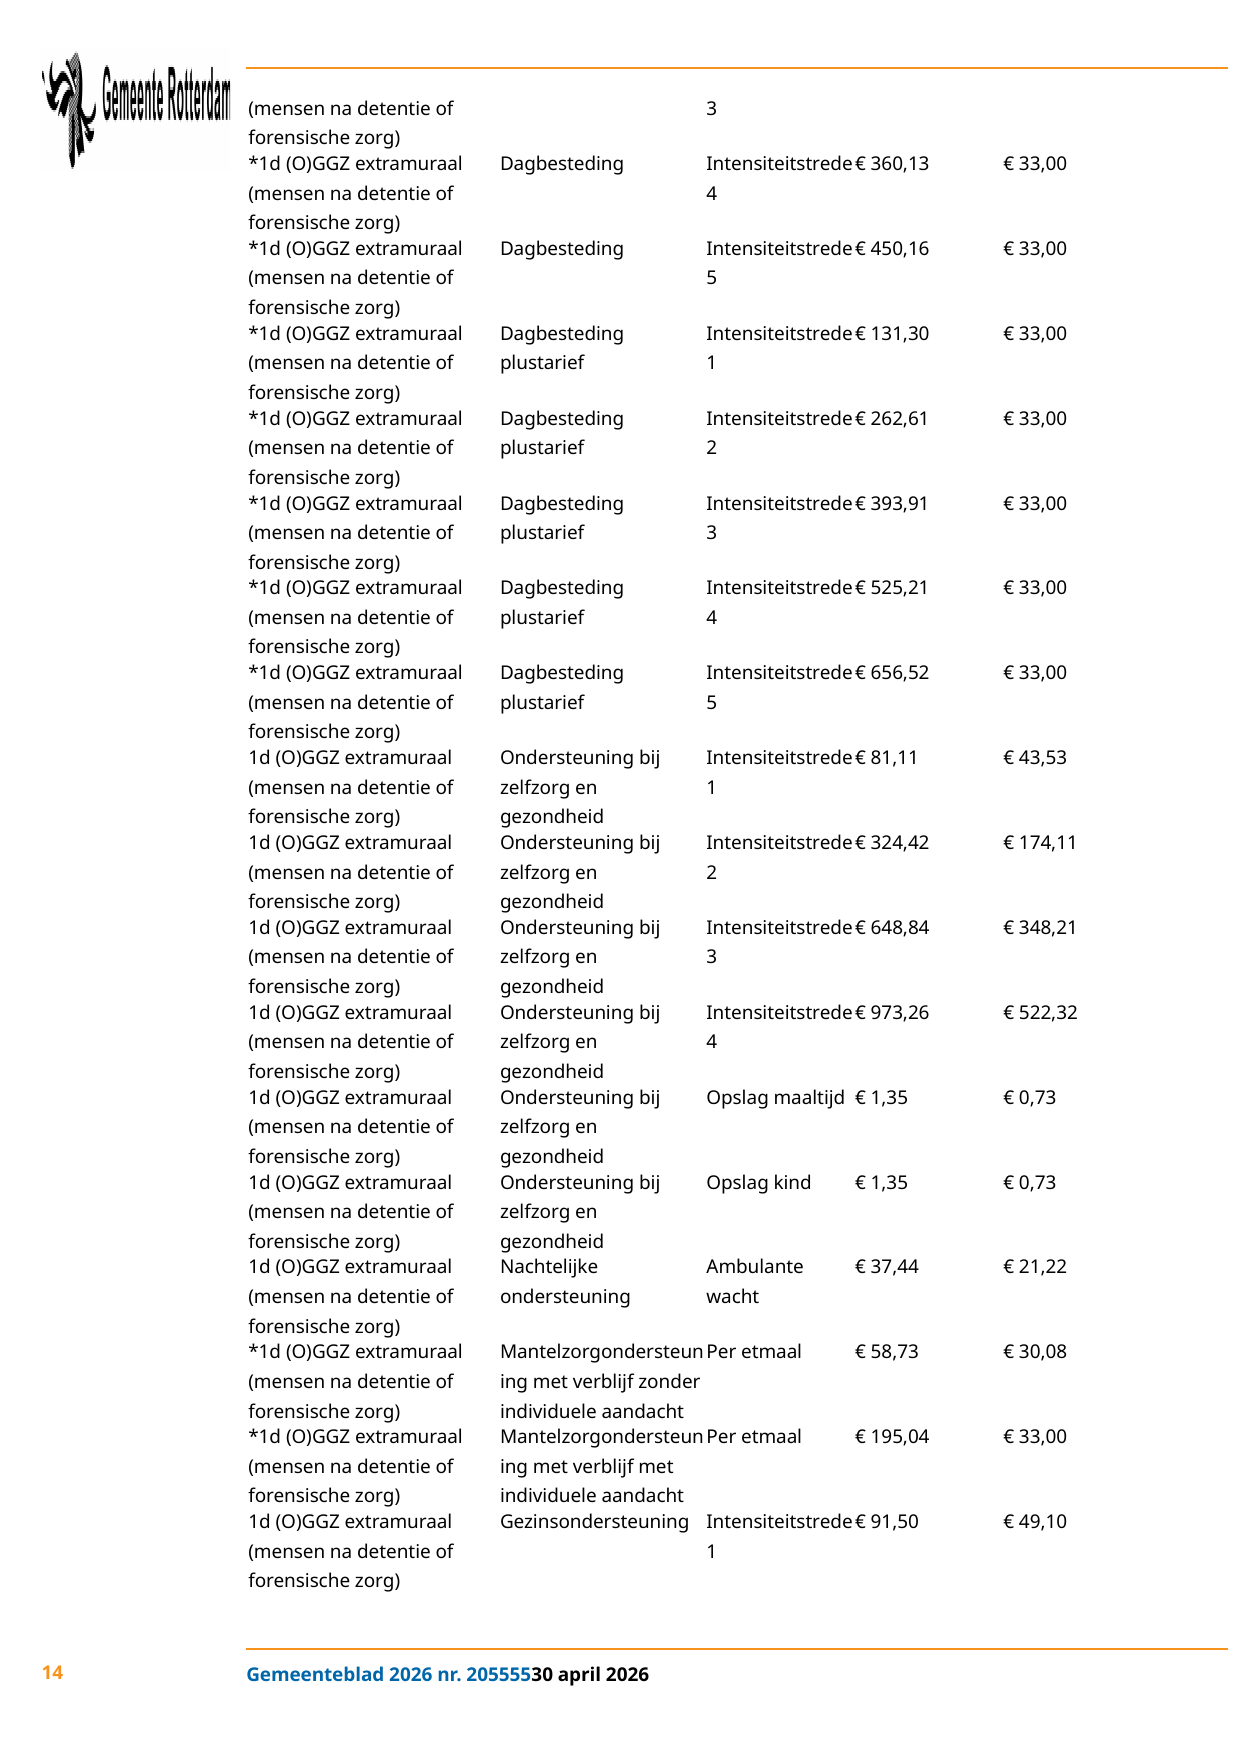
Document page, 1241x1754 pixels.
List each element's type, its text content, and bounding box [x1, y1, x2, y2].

table_cell € 33,00 [1003, 490, 1152, 574]
table_cell *1d (O)GGZ extramuraal (mensen na detentie of forensische zorg) [248, 235, 500, 320]
table_cell € 33,00 [1003, 1424, 1152, 1508]
table_cell *1d (O)GGZ extramuraal (mensen na detentie of forensische zorg) [248, 575, 500, 659]
table_cell Intensiteitstrede 2 [706, 405, 855, 490]
table_cell *1d (O)GGZ extramuraal (mensen na detentie of forensische zorg) [248, 490, 500, 574]
table_cell Dagbesteding plustarief [500, 320, 706, 405]
table_cell [1003, 95, 1152, 150]
table_cell € 195,04 [855, 1424, 1003, 1508]
table_cell € 33,00 [1003, 235, 1152, 320]
table_cell *1d (O)GGZ extramuraal (mensen na detentie of forensische zorg) [248, 660, 500, 744]
table_cell Intensiteitstrede 4 [706, 999, 855, 1084]
table_cell € 91,50 [855, 1509, 1003, 1593]
table_cell 1d (O)GGZ extramuraal (mensen na detentie of forensische zorg) [248, 829, 500, 914]
table_cell Intensiteitstrede 3 [706, 490, 855, 574]
table_cell Dagbesteding plustarief [500, 575, 706, 659]
table_cell € 33,00 [1003, 150, 1152, 235]
table_cell *1d (O)GGZ extramuraal (mensen na detentie of forensische zorg) [248, 1339, 500, 1423]
table_cell *1d (O)GGZ extramuraal (mensen na detentie of forensische zorg) [248, 1424, 500, 1508]
table_cell [500, 95, 706, 150]
table_cell *1d (O)GGZ extramuraal (mensen na detentie of forensische zorg) [248, 320, 500, 405]
table_cell € 33,00 [1003, 575, 1152, 659]
table_cell 1d (O)GGZ extramuraal (mensen na detentie of forensische zorg) [248, 744, 500, 829]
table_cell Dagbesteding plustarief [500, 660, 706, 744]
table_cell 1d (O)GGZ extramuraal (mensen na detentie of forensische zorg) [248, 1169, 500, 1254]
table_cell 1d (O)GGZ extramuraal (mensen na detentie of forensische zorg) [248, 1509, 500, 1593]
table_cell € 131,30 [855, 320, 1003, 405]
table_cell Intensiteitstrede 1 [706, 1509, 855, 1593]
table_cell € 33,00 [1003, 320, 1152, 405]
table_cell Per etmaal [706, 1339, 855, 1423]
table_cell Opslag kind [706, 1169, 855, 1254]
table_cell Intensiteitstrede 2 [706, 829, 855, 914]
table_cell € 324,42 [855, 829, 1003, 914]
table_cell [855, 95, 1003, 150]
table_cell Mantelzorgondersteuning met verblijf met individuele aandacht [500, 1424, 706, 1508]
table_cell € 21,22 [1003, 1254, 1152, 1339]
table_cell Dagbesteding [500, 150, 706, 235]
table_cell Gezinsondersteuning [500, 1509, 706, 1593]
table_cell € 81,11 [855, 744, 1003, 829]
table_cell Opslag maaltijd [706, 1084, 855, 1169]
table_cell Mantelzorgondersteuning met verblijf zonder individuele aandacht [500, 1339, 706, 1423]
table_cell € 37,44 [855, 1254, 1003, 1339]
table_cell Intensiteitstrede 1 [706, 320, 855, 405]
table_cell *1d (O)GGZ extramuraal (mensen na detentie of forensische zorg) [248, 150, 500, 235]
table_cell Ondersteuning bij zelfzorg en gezondheid [500, 1084, 706, 1169]
table_cell € 262,61 [855, 405, 1003, 490]
table_cell Ondersteuning bij zelfzorg en gezondheid [500, 744, 706, 829]
table_cell 1d (O)GGZ extramuraal (mensen na detentie of forensische zorg) [248, 914, 500, 999]
table_cell € 1,35 [855, 1169, 1003, 1254]
table_cell € 348,21 [1003, 914, 1152, 999]
table_cell € 522,32 [1003, 999, 1152, 1084]
table_cell € 33,00 [1003, 660, 1152, 744]
table_cell Ambulante wacht [706, 1254, 855, 1339]
table_cell 3 [706, 95, 855, 150]
table_cell Ondersteuning bij zelfzorg en gezondheid [500, 999, 706, 1084]
table_cell Ondersteuning bij zelfzorg en gezondheid [500, 914, 706, 999]
table_cell Nachtelijke ondersteuning [500, 1254, 706, 1339]
table_cell € 450,16 [855, 235, 1003, 320]
table_cell € 648,84 [855, 914, 1003, 999]
table_cell (mensen na detentie of forensische zorg) [248, 95, 500, 150]
table_cell € 1,35 [855, 1084, 1003, 1169]
table_cell Ondersteuning bij zelfzorg en gezondheid [500, 829, 706, 914]
table_cell Ondersteuning bij zelfzorg en gezondheid [500, 1169, 706, 1254]
table_cell € 973,26 [855, 999, 1003, 1084]
picture [41, 47, 231, 172]
table_cell 1d (O)GGZ extramuraal (mensen na detentie of forensische zorg) [248, 1254, 500, 1339]
table_cell € 43,53 [1003, 744, 1152, 829]
table_cell 1d (O)GGZ extramuraal (mensen na detentie of forensische zorg) [248, 999, 500, 1084]
table_cell Intensiteitstrede 4 [706, 150, 855, 235]
table_cell Intensiteitstrede 1 [706, 744, 855, 829]
table_cell Per etmaal [706, 1424, 855, 1508]
table_cell € 525,21 [855, 575, 1003, 659]
table_cell € 656,52 [855, 660, 1003, 744]
table_cell € 33,00 [1003, 405, 1152, 490]
table_cell € 393,91 [855, 490, 1003, 574]
table_cell Intensiteitstrede 5 [706, 235, 855, 320]
table_cell € 0,73 [1003, 1084, 1152, 1169]
table_cell 1d (O)GGZ extramuraal (mensen na detentie of forensische zorg) [248, 1084, 500, 1169]
table_cell Intensiteitstrede 4 [706, 575, 855, 659]
table_cell *1d (O)GGZ extramuraal (mensen na detentie of forensische zorg) [248, 405, 500, 490]
table_cell € 174,11 [1003, 829, 1152, 914]
table_cell Dagbesteding plustarief [500, 405, 706, 490]
table_cell € 360,13 [855, 150, 1003, 235]
table_cell Dagbesteding plustarief [500, 490, 706, 574]
table_cell Intensiteitstrede 5 [706, 660, 855, 744]
table_cell € 30,08 [1003, 1339, 1152, 1423]
table_cell € 49,10 [1003, 1509, 1152, 1593]
table_cell € 0,73 [1003, 1169, 1152, 1254]
table_cell Intensiteitstrede 3 [706, 914, 855, 999]
table_cell € 58,73 [855, 1339, 1003, 1423]
table_cell Dagbesteding [500, 235, 706, 320]
